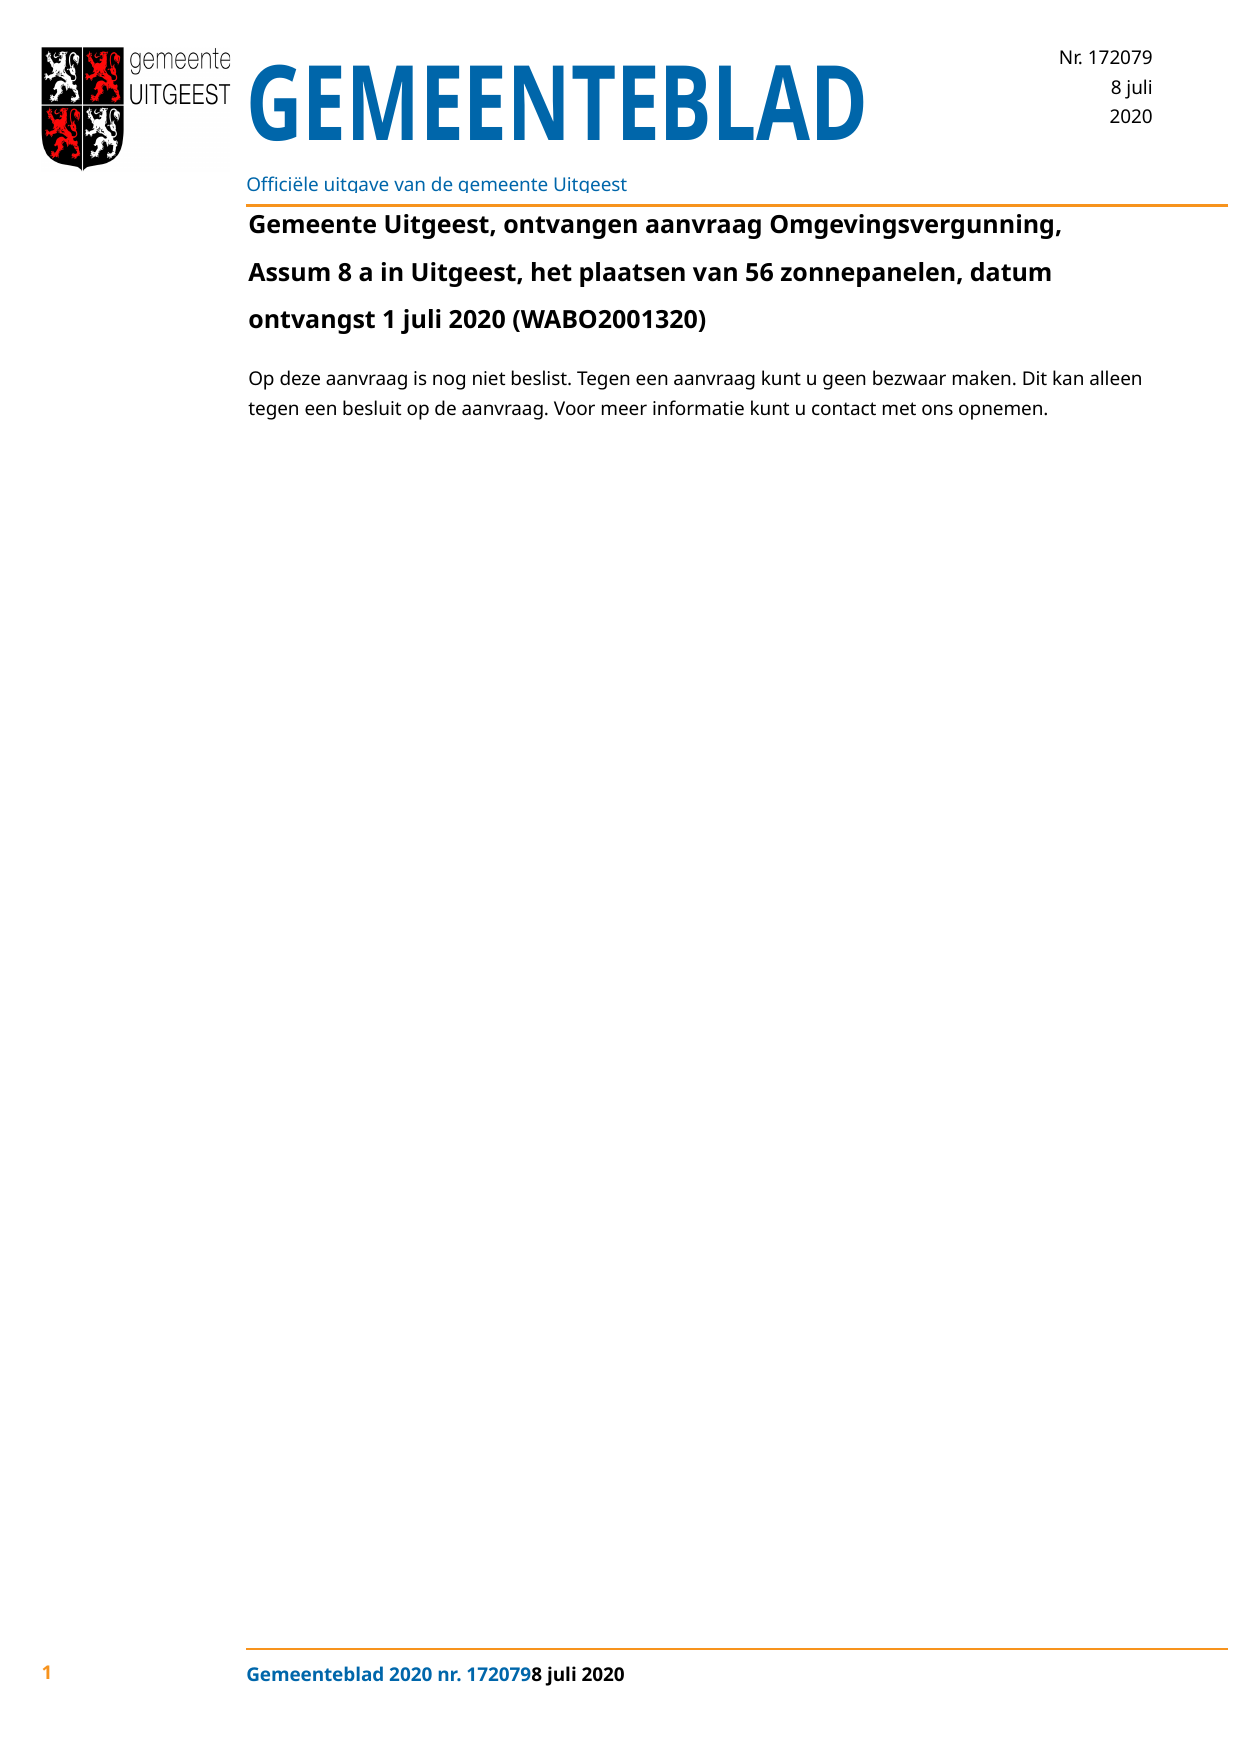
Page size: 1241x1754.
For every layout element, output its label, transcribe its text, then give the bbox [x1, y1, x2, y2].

text Gemeente Uitgeest, ontvangen aanvraag Omgevingsvergunning, Assum 8 a in Uitgeest, het plaatsen van 56 zonnepanelen, datum ontvangst 1 juli 2020 (WABO2001320) [248, 207, 1152, 336]
text Op deze aanvraag is nog niet beslist. Tegen een aanvraag kunt u geen bezwaar maken. Dit kan alleen tegen een besluit op de aanvraag. Voor meer informatie kunt u contact met ons opnemen. [248, 366, 1152, 421]
picture [41, 47, 231, 172]
